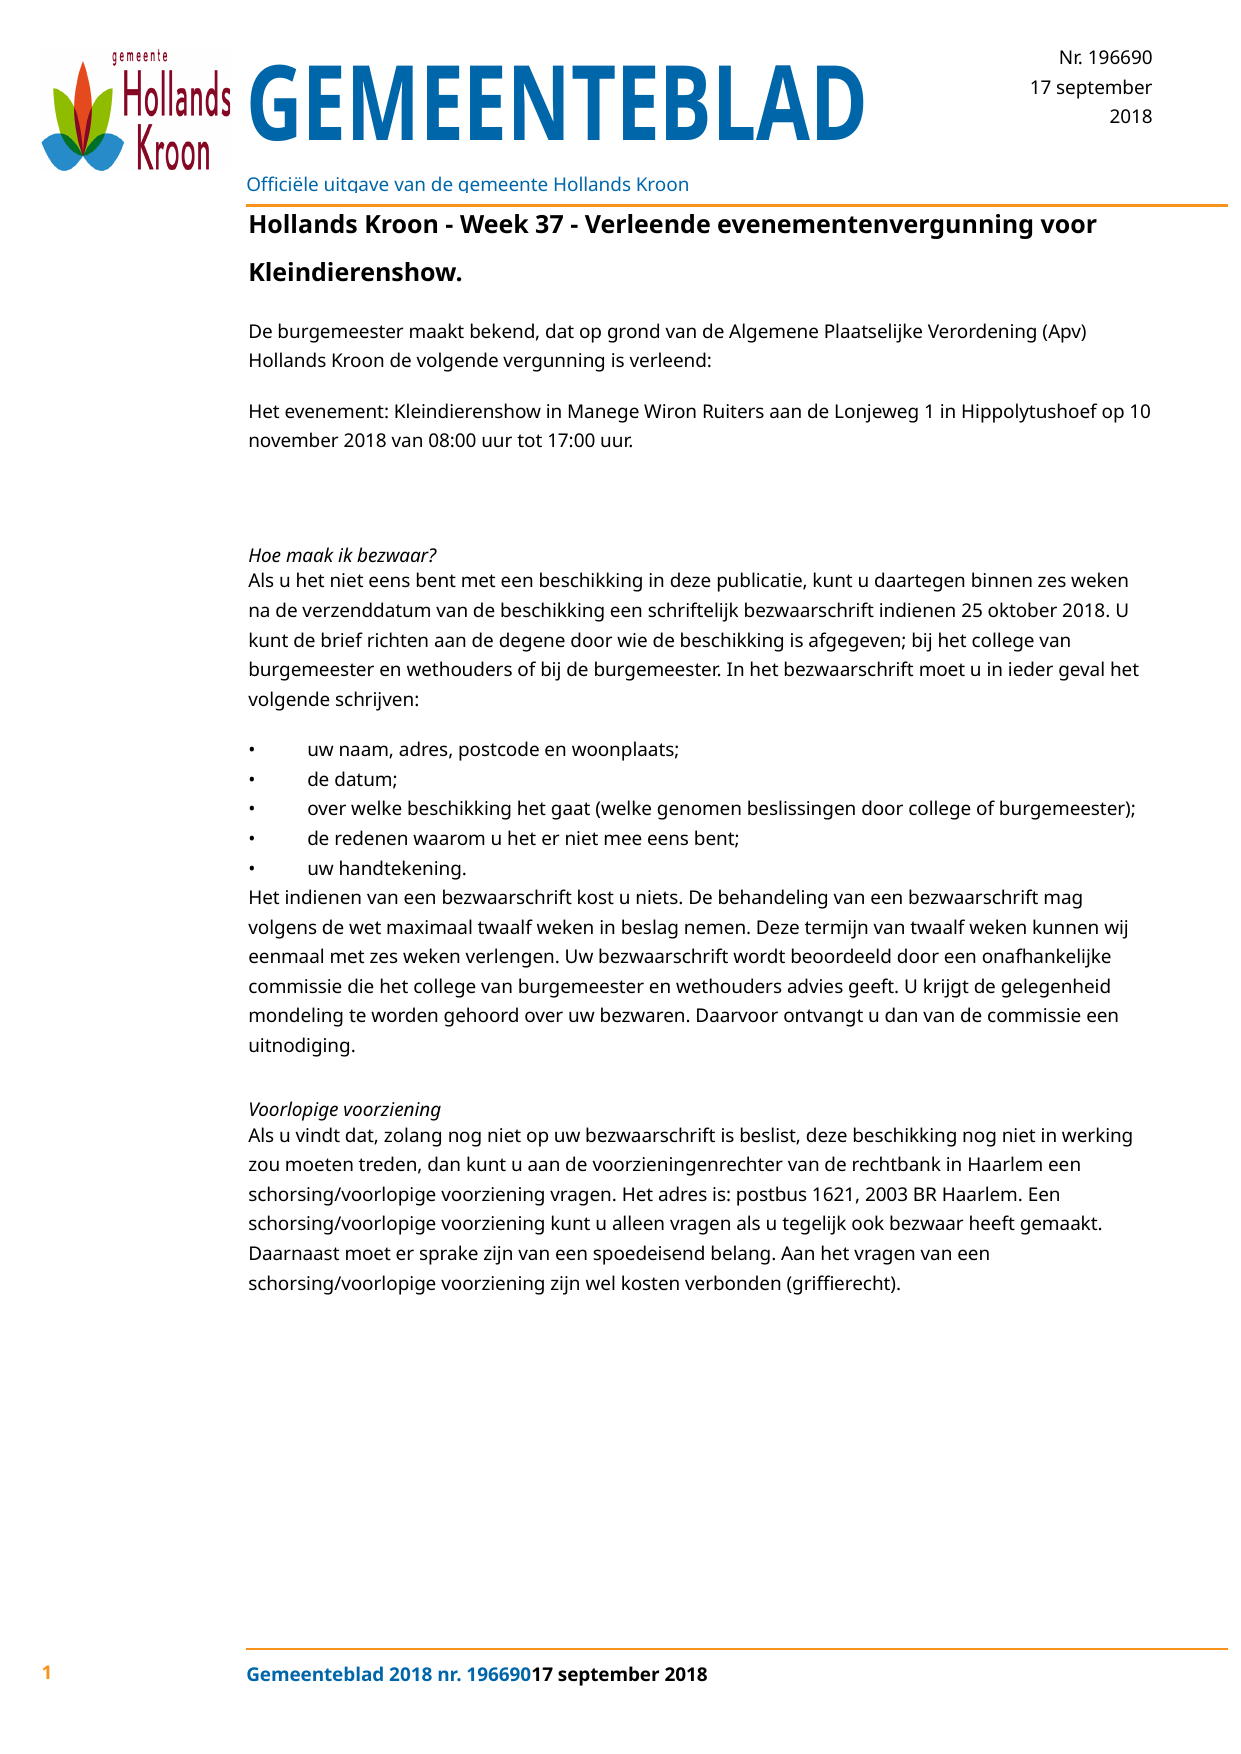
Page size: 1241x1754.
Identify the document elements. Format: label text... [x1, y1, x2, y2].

text De burgemeester maakt bekend, dat op grond van de Algemene Plaatselijke Verordening (Apv) Hollands Kroon de volgende vergunning is verleend: [248, 318, 1152, 373]
list uw handtekening. [248, 855, 1152, 880]
text Voorlopige voorziening [248, 1096, 1152, 1122]
text Het evenement: Kleindierenshow in Manege Wiron Ruiters aan de Lonjeweg 1 in Hippolytushoef op 10 november 2018 van 08:00 uur tot 17:00 uur. [248, 398, 1152, 453]
text Hollands Kroon - Week 37 - Verleende evenementenvergunning voor Kleindierenshow. [248, 207, 1152, 288]
text Als u het niet eens bent met een beschikking in deze publicatie, kunt u daartegen binnen zes weken na de verzenddatum van de beschikking een schriftelijk bezwaarschrift indienen 25 oktober 2018. U kunt de brief richten aan de degene door wie de beschikking is afgegeven; bij het college van burgemeester en wethouders of bij de burgemeester. In het bezwaarschrift moet u in ieder geval het volgende schrijven: [248, 568, 1152, 712]
text Hoe maak ik bezwaar? [248, 542, 1152, 568]
picture [41, 47, 231, 172]
list de datum; [248, 766, 1152, 792]
text Als u vindt dat, zolang nog niet op uw bezwaarschrift is beslist, deze beschikking nog niet in werking zou moeten treden, dan kunt u aan de voorzieningenrechter van de rechtbank in Haarlem een schorsing/voorlopige voorziening vragen. Het adres is: postbus 1621, 2003 BR Haarlem. Een schorsing/voorlopige voorziening kunt u alleen vragen als u tegelijk ook bezwaar heeft gemaakt. Daarnaast moet er sprake zijn van een spoedeisend belang. Aan het vragen van een schorsing/voorlopige voorziening zijn wel kosten verbonden (griffierecht). [248, 1122, 1152, 1296]
text Het indienen van een bezwaarschrift kost u niets. De behandeling van een bezwaarschrift mag volgens de wet maximaal twaalf weken in beslag nemen. Deze termijn van twaalf weken kunnen wij eenmaal met zes weken verlengen. Uw bezwaarschrift wordt beoordeeld door een onafhankelijke commissie die het college van burgemeester en wethouders advies geeft. U krijgt de gelegenheid mondeling te worden gehoord over uw bezwaren. Daarvoor ontvangt u dan van de commissie een uitnodiging. [248, 884, 1152, 1058]
list uw naam, adres, postcode en woonplaats; [248, 736, 1152, 762]
list de redenen waarom u het er niet mee eens bent; [248, 825, 1152, 851]
list over welke beschikking het gaat (welke genomen beslissingen door college of burgemeester); [248, 796, 1152, 821]
